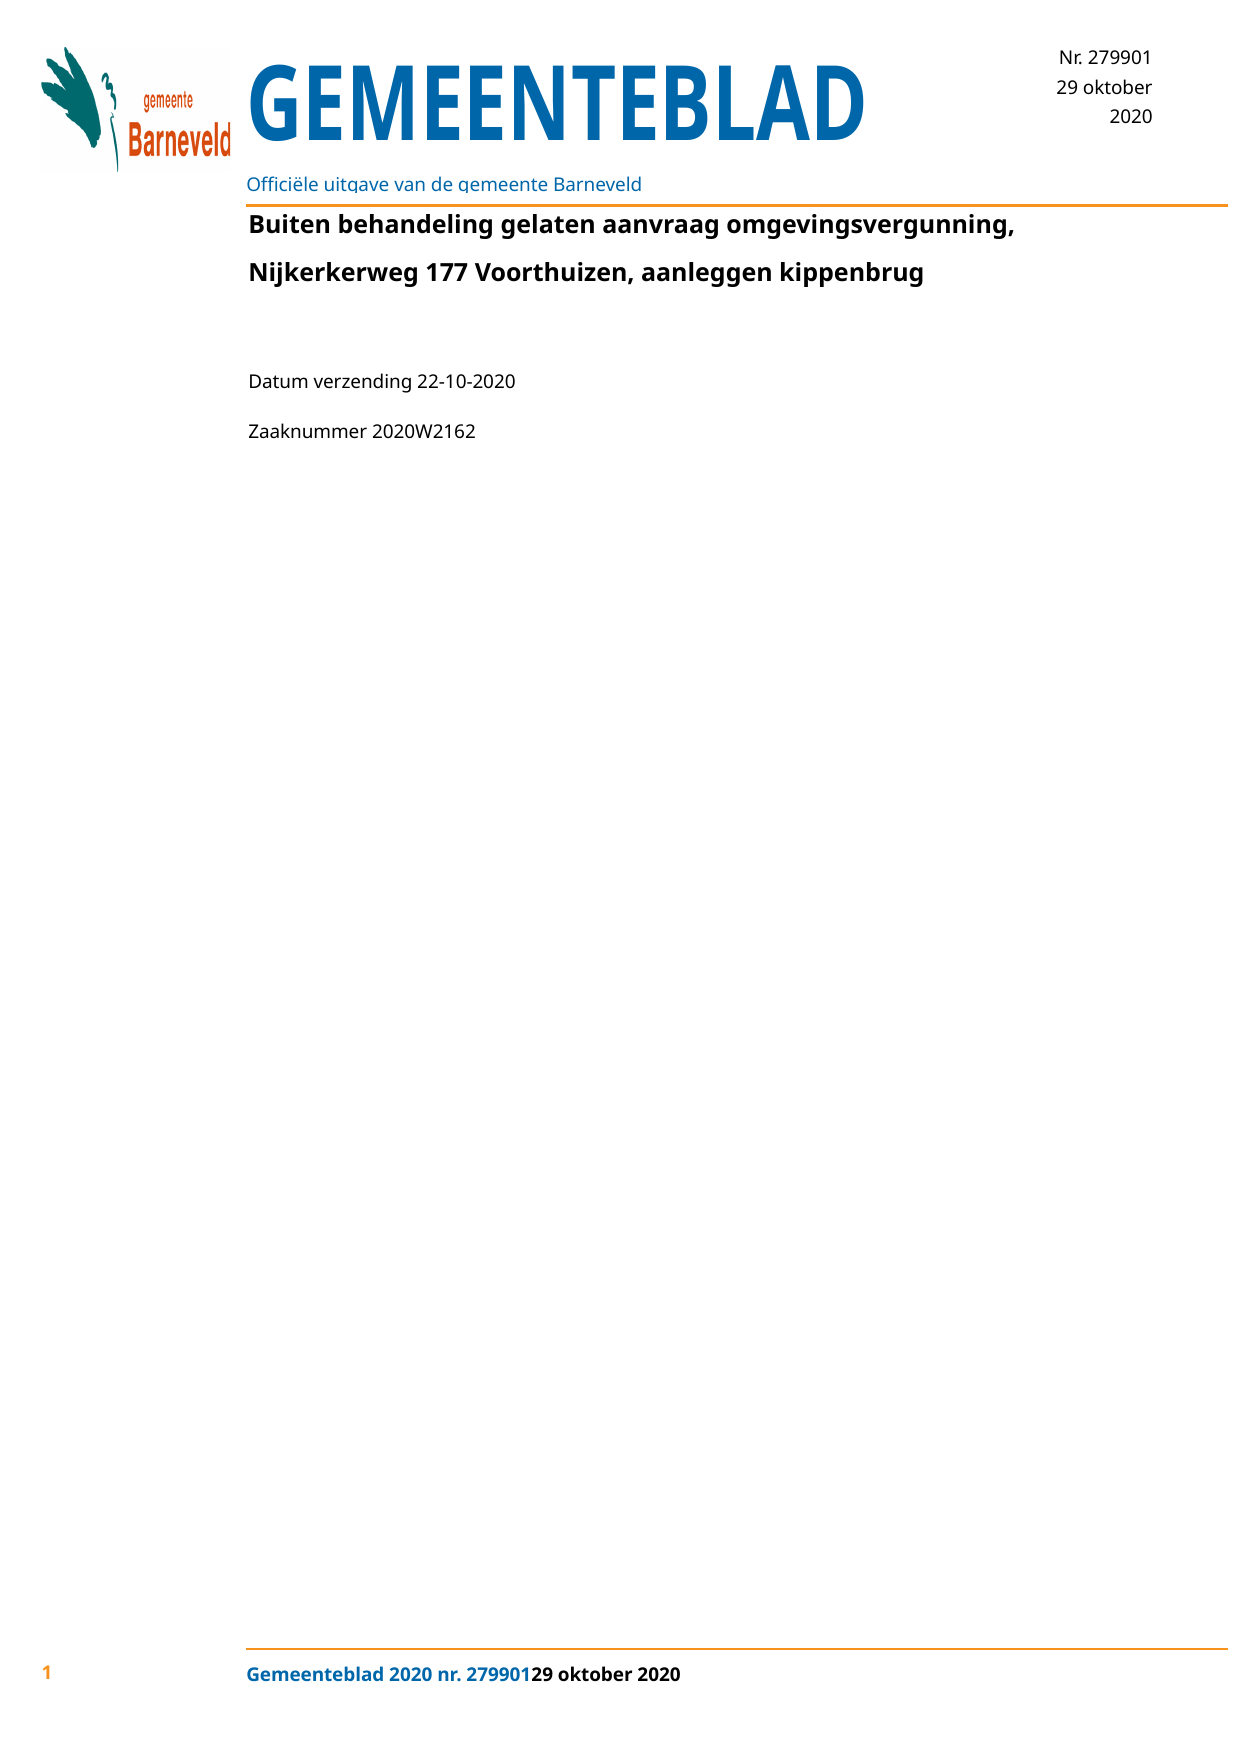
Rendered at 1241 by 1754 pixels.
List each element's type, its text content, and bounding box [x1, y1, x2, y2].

text Buiten behandeling gelaten aanvraag omgevingsvergunning, Nijkerkerweg 177 Voorthuizen, aanleggen kippenbrug [248, 207, 1152, 288]
picture [41, 47, 231, 172]
text Datum verzending 22-10-2020 [248, 368, 1152, 394]
text Zaaknummer 2020W2162 [248, 419, 1152, 444]
